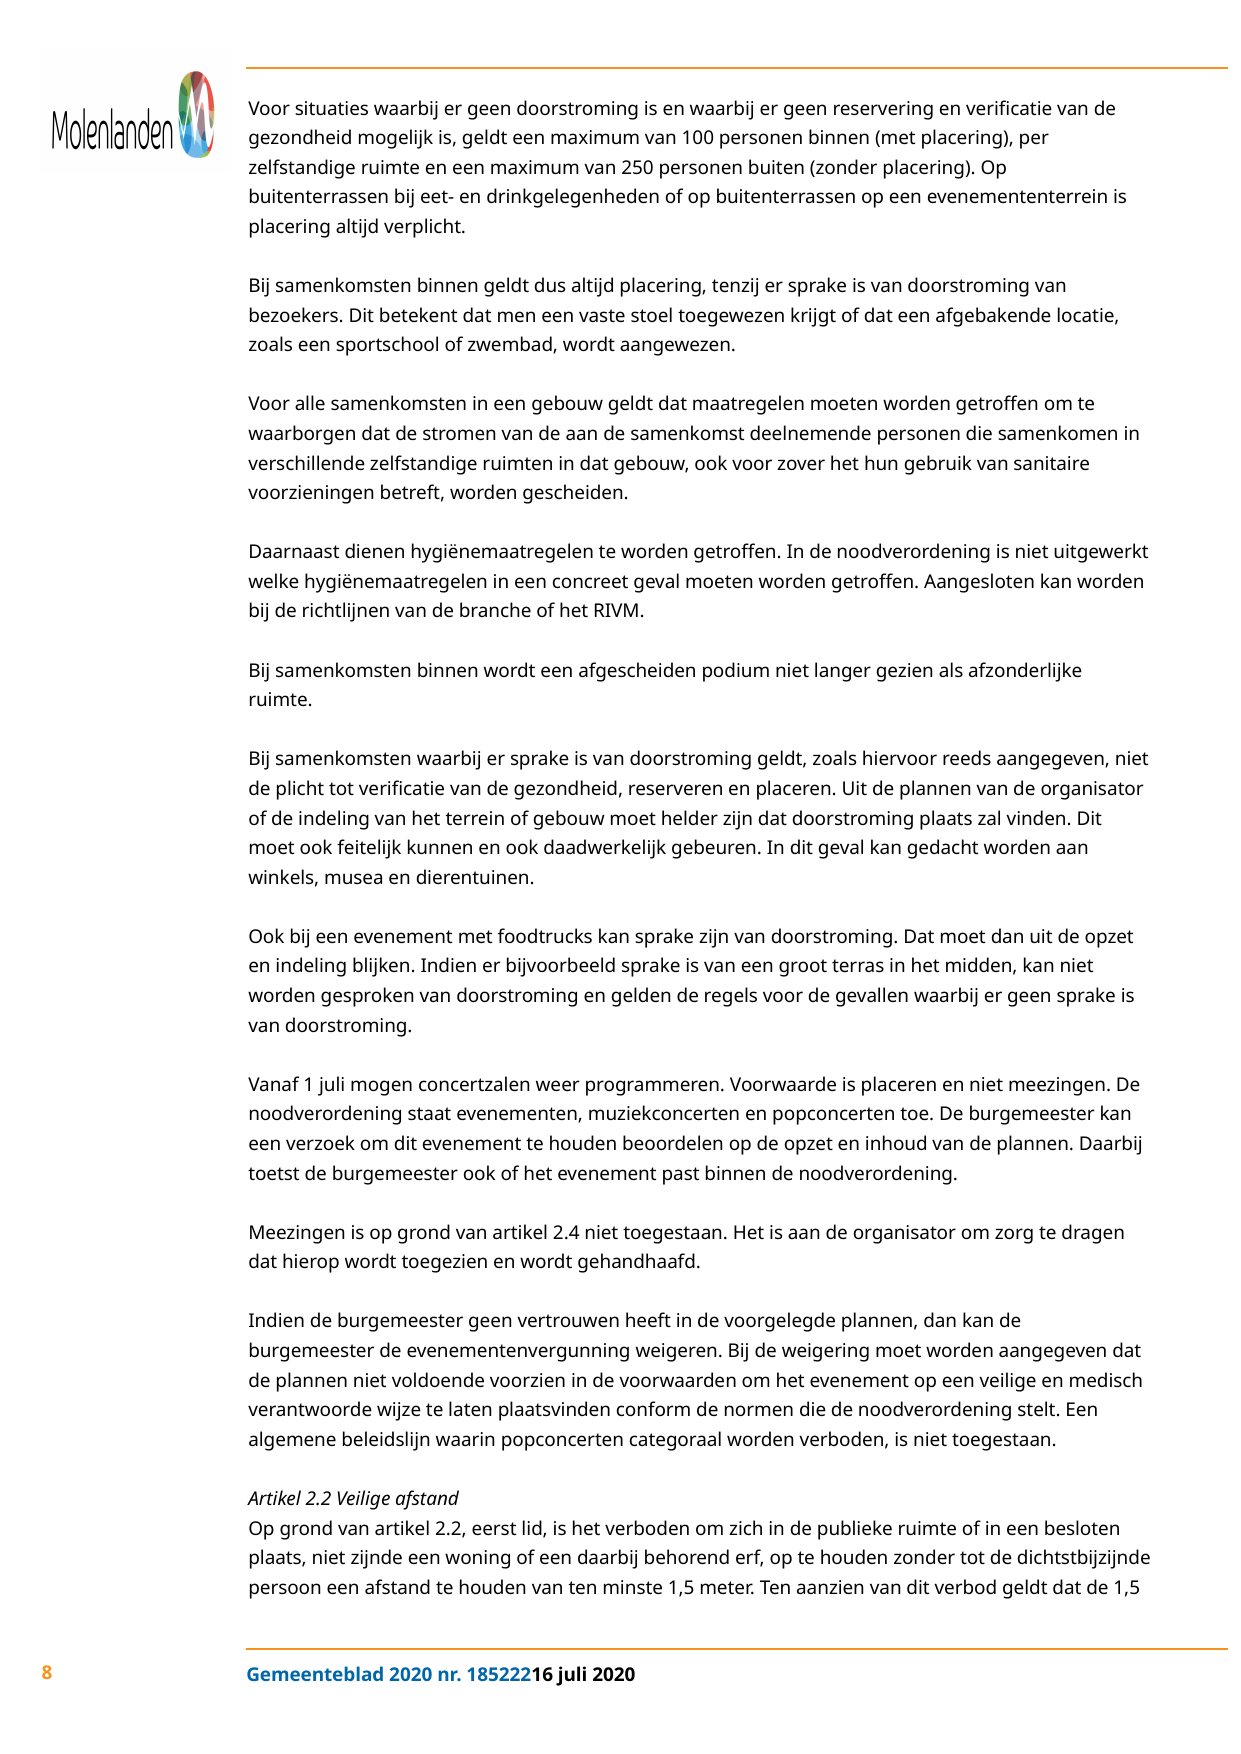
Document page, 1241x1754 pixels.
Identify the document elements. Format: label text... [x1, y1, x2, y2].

text Bij samenkomsten binnen wordt een afgescheiden podium niet langer gezien als afzonderlijke ruimte. [248, 657, 1152, 712]
text Bij samenkomsten binnen geldt dus altijd placering, tenzij er sprake is van doorstroming van bezoekers. Dit betekent dat men een vaste stoel toegewezen krijgt of dat een afgebakende locatie, zoals een sportschool of zwembad, wordt aangewezen. [248, 272, 1152, 357]
text Voor situaties waarbij er geen doorstroming is en waarbij er geen reservering en verificatie van de gezondheid mogelijk is, geldt een maximum van 100 personen binnen (met placering), per zelfstandige ruimte en een maximum van 250 personen buiten (zonder placering). Op buitenterrassen bij eet- en drinkgelegenheden of op buitenterrassen op een evenemententerrein is placering altijd verplicht. [248, 95, 1152, 239]
text Indien de burgemeester geen vertrouwen heeft in de voorgelegde plannen, dan kan de burgemeester de evenementenvergunning weigeren. Bij de weigering moet worden aangegeven dat de plannen niet voldoende voorzien in de voorwaarden om het evenement op een veilige en medisch verantwoorde wijze te laten plaatsvinden conform de normen die de noodverordening stelt. Een algemene beleidslijn waarin popconcerten categoraal worden verboden, is niet toegestaan. [248, 1308, 1152, 1452]
text Meezingen is op grond van artikel 2.4 niet toegestaan. Het is aan de organisator om zorg te dragen dat hierop wordt toegezien en wordt gehandhaafd. [248, 1219, 1152, 1274]
picture [41, 47, 231, 172]
text Vanaf 1 juli mogen concertzalen weer programmeren. Voorwaarde is placeren en niet meezingen. De noodverordening staat evenementen, muziekconcerten en popconcerten toe. De burgemeester kan een verzoek om dit evenement te houden beoordelen op de opzet en inhoud van de plannen. Daarbij toetst de burgemeester ook of het evenement past binnen de noodverordening. [248, 1071, 1152, 1186]
text Ook bij een evenement met foodtrucks kan sprake zijn van doorstroming. Dat moet dan uit de opzet en indeling blijken. Indien er bijvoorbeeld sprake is van een groot terras in het midden, kan niet worden gesproken van doorstroming en gelden de regels voor de gevallen waarbij er geen sprake is van doorstroming. [248, 923, 1152, 1038]
text Op grond van artikel 2.2, eerst lid, is het verboden om zich in de publieke ruimte of in een besloten plaats, niet zijnde een woning of een daarbij behorend erf, op te houden zonder tot de dichtstbijzijnde persoon een afstand te houden van ten minste 1,5 meter. Ten aanzien van dit verbod geldt dat de 1,5 [248, 1515, 1152, 1600]
text Daarnaast dienen hygiënemaatregelen te worden getroffen. In de noodverordening is niet uitgewerkt welke hygiënemaatregelen in een concreet geval moeten worden getroffen. Aangesloten kan worden bij de richtlijnen van de branche of het RIVM. [248, 538, 1152, 623]
text Voor alle samenkomsten in een gebouw geldt dat maatregelen moeten worden getroffen om te waarborgen dat de stromen van de aan de samenkomst deelnemende personen die samenkomen in verschillende zelfstandige ruimten in dat gebouw, ook voor zover het hun gebruik van sanitaire voorzieningen betreft, worden gescheiden. [248, 391, 1152, 505]
text Artikel 2.2 Veilige afstand [248, 1485, 1152, 1511]
text Bij samenkomsten waarbij er sprake is van doorstroming geldt, zoals hiervoor reeds aangegeven, niet de plicht tot verificatie van de gezondheid, reserveren en placeren. Uit de plannen van de organisator of de indeling van het terrein of gebouw moet helder zijn dat doorstroming plaats zal vinden. Dit moet ook feitelijk kunnen en ook daadwerkelijk gebeuren. In dit geval kan gedacht worden aan winkels, musea en dierentuinen. [248, 746, 1152, 890]
